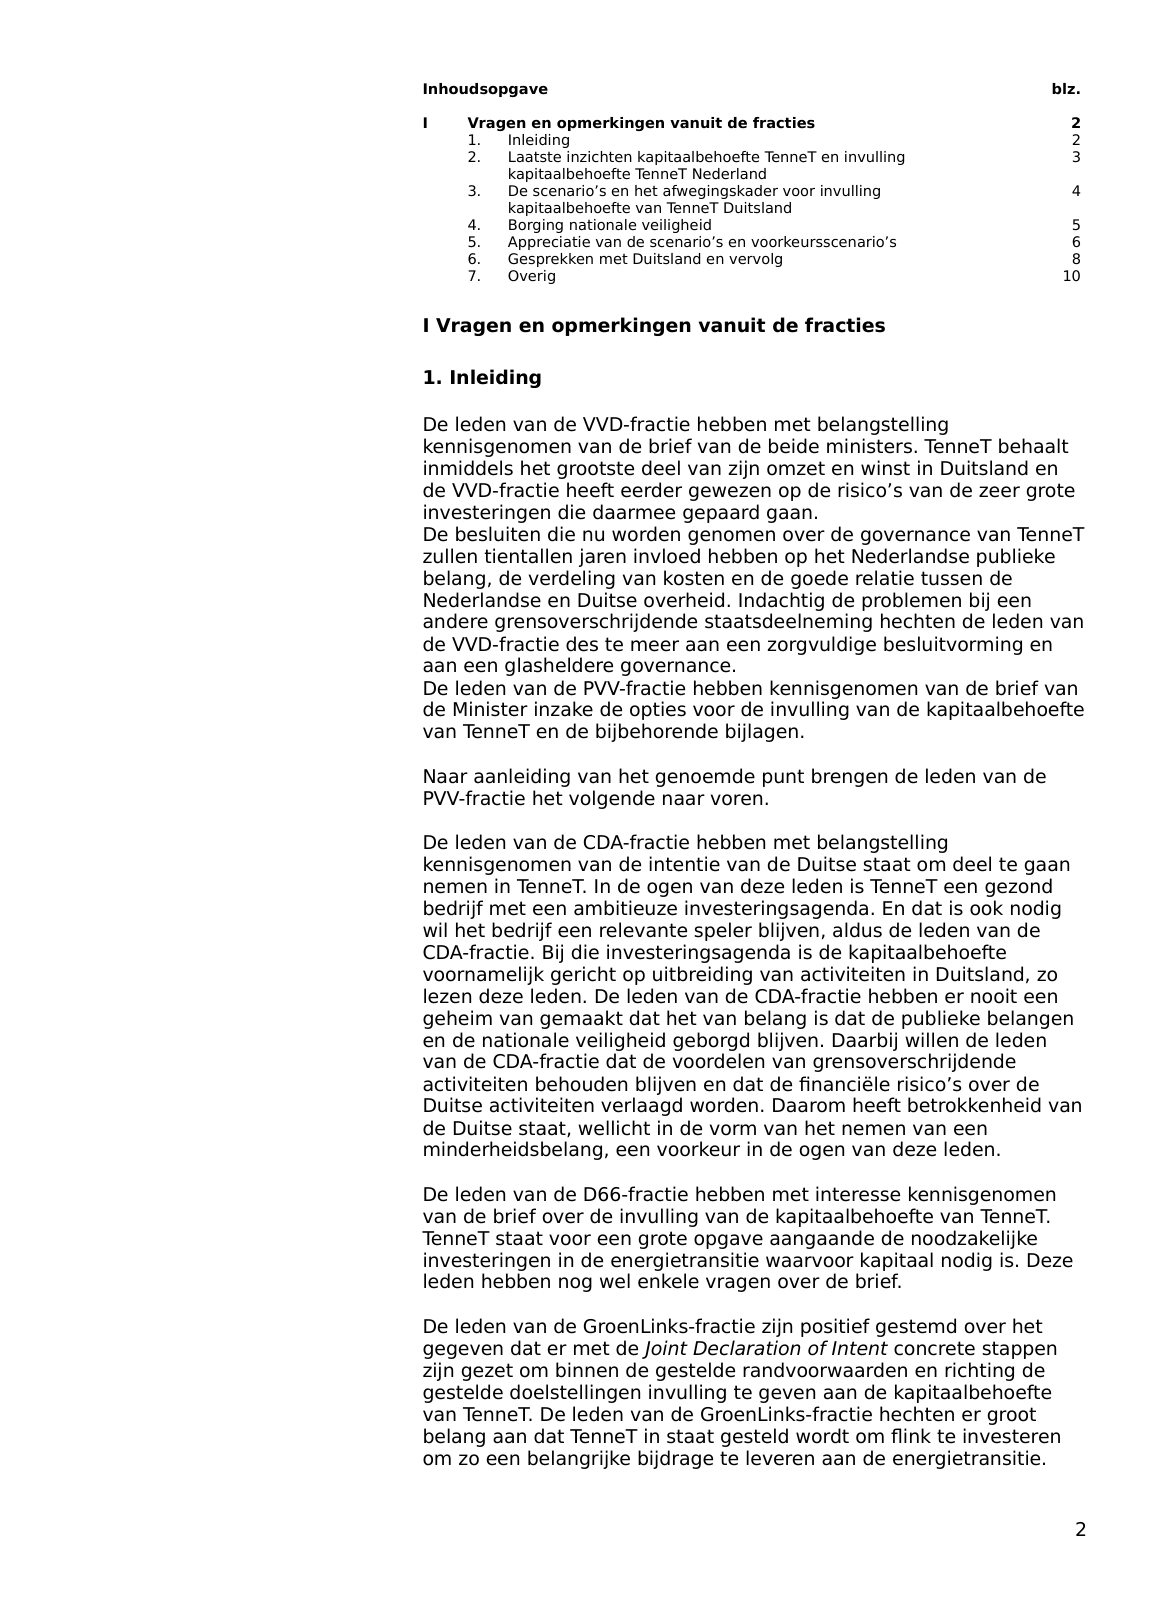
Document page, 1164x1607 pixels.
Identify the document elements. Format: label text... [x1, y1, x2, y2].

table_cell [422, 183, 461, 217]
table_cell [422, 98, 461, 115]
table_cell 8 [1003, 251, 1087, 268]
table_cell 2 [1003, 132, 1087, 149]
table_cell Overig [502, 268, 1003, 285]
table_cell 7. [461, 268, 502, 285]
table_cell 5 [1003, 217, 1087, 234]
table_cell 1. [461, 132, 502, 149]
table_header blz. [1003, 81, 1087, 98]
table_cell 3 [1003, 149, 1087, 183]
table_cell Appreciatie van de scenario’s en voorkeursscenario’s [502, 234, 1003, 251]
table_cell 5. [461, 234, 502, 251]
text De leden van de GroenLinks-fractie zijn positief gestemd over het gegeven dat er met de Joint Declaration of Intent concrete stappen zijn gezet om binnen de gestelde randvoorwaarden en richting de gestelde doelstellingen invulling te geven aan de kapitaalbehoefte van TenneT. De leden van de GroenLinks-fractie hechten er groot belang aan dat TenneT in staat gesteld wordt om flink te investeren om zo een belangrijke bijdrage te leveren aan de energietransitie. [422, 1316, 1087, 1469]
table_cell Laatste inzichten kapitaalbehoefte TenneT en invulling kapitaalbehoefte TenneT Nederland [502, 149, 1003, 183]
table_cell 4 [1003, 183, 1087, 217]
subtitle I Vragen en opmerkingen vanuit de fracties [422, 315, 1087, 337]
table_cell [461, 98, 502, 115]
table_cell [422, 234, 461, 251]
table_cell [422, 149, 461, 183]
table_cell Inleiding [502, 132, 1003, 149]
text Naar aanleiding van het genoemde punt brengen de leden van de PVV-fractie het volgende naar voren. [422, 766, 1087, 809]
table_header Inhoudsopgave [422, 81, 1003, 98]
table_cell De scenario’s en het afwegingskader voor invulling kapitaalbehoefte van TenneT Duitsland [502, 183, 1003, 217]
text De leden van de CDA-fractie hebben met belangstelling kennisgenomen van de intentie van de Duitse staat om deel te gaan nemen in TenneT. In de ogen van deze leden is TenneT een gezond bedrijf met een ambitieuze investeringsagenda. En dat is ook nodig wil het bedrijf een relevante speler blijven, aldus de leden van de CDA-fractie. Bij die investeringsagenda is de kapitaalbehoefte voornamelijk gericht op uitbreiding van activiteiten in Duitsland, zo lezen deze leden. De leden van de CDA-fractie hebben er nooit een geheim van gemaakt dat het van belang is dat de publieke belangen en de nationale veiligheid geborgd blijven. Daarbij willen de leden van de CDA-fractie dat de voordelen van grensoverschrijdende activiteiten behouden blijven en dat de financiële risico’s over de Duitse activiteiten verlaagd worden. Daarom heeft betrokkenheid van de Duitse staat, wellicht in de vorm van het nemen van een minderheidsbelang, een voorkeur in de ogen van deze leden. [422, 832, 1087, 1161]
table_cell [502, 98, 1003, 115]
table_cell I [422, 115, 461, 132]
table_cell 6 [1003, 234, 1087, 251]
table_cell 6. [461, 251, 502, 268]
subtitle 1. Inleiding [422, 367, 1087, 389]
table_cell 10 [1003, 268, 1087, 285]
text De besluiten die nu worden genomen over de governance van TenneT zullen tientallen jaren invloed hebben op het Nederlandse publieke belang, de verdeling van kosten en de goede relatie tussen de Nederlandse en Duitse overheid. Indachtig de problemen bij een andere grensoverschrijdende staatsdeelneming hechten de leden van de VVD-fractie des te meer aan een zorgvuldige besluitvorming en aan een glasheldere governance. [422, 523, 1087, 677]
text De leden van de D66-fractie hebben met interesse kennisgenomen van de brief over de invulling van de kapitaalbehoefte van TenneT. TenneT staat voor een grote opgave aangaande de noodzakelijke investeringen in de energietransitie waarvoor kapitaal nodig is. Deze leden hebben nog wel enkele vragen over de brief. [422, 1183, 1087, 1293]
table_cell 3. [461, 183, 502, 217]
table_cell [422, 251, 461, 268]
table_cell Gesprekken met Duitsland en vervolg [502, 251, 1003, 268]
table_cell 2 [1003, 115, 1087, 132]
table_cell Vragen en opmerkingen vanuit de fracties [461, 115, 1003, 132]
table_cell [1003, 98, 1087, 115]
table_cell Borging nationale veiligheid [502, 217, 1003, 234]
table_cell [422, 132, 461, 149]
table_cell [422, 217, 461, 234]
text De leden van de PVV-fractie hebben kennisgenomen van de brief van de Minister inzake de opties voor de invulling van de kapitaalbehoefte van TenneT en de bijbehorende bijlagen. [422, 677, 1087, 743]
table_cell 4. [461, 217, 502, 234]
text De leden van de VVD-fractie hebben met belangstelling kennisgenomen van de brief van de beide ministers. TenneT behaalt inmiddels het grootste deel van zijn omzet en winst in Duitsland en de VVD-fractie heeft eerder gewezen op de risico’s van de zeer grote investeringen die daarmee gepaard gaan. [422, 414, 1087, 523]
table_cell [422, 268, 461, 285]
table_cell 2. [461, 149, 502, 183]
